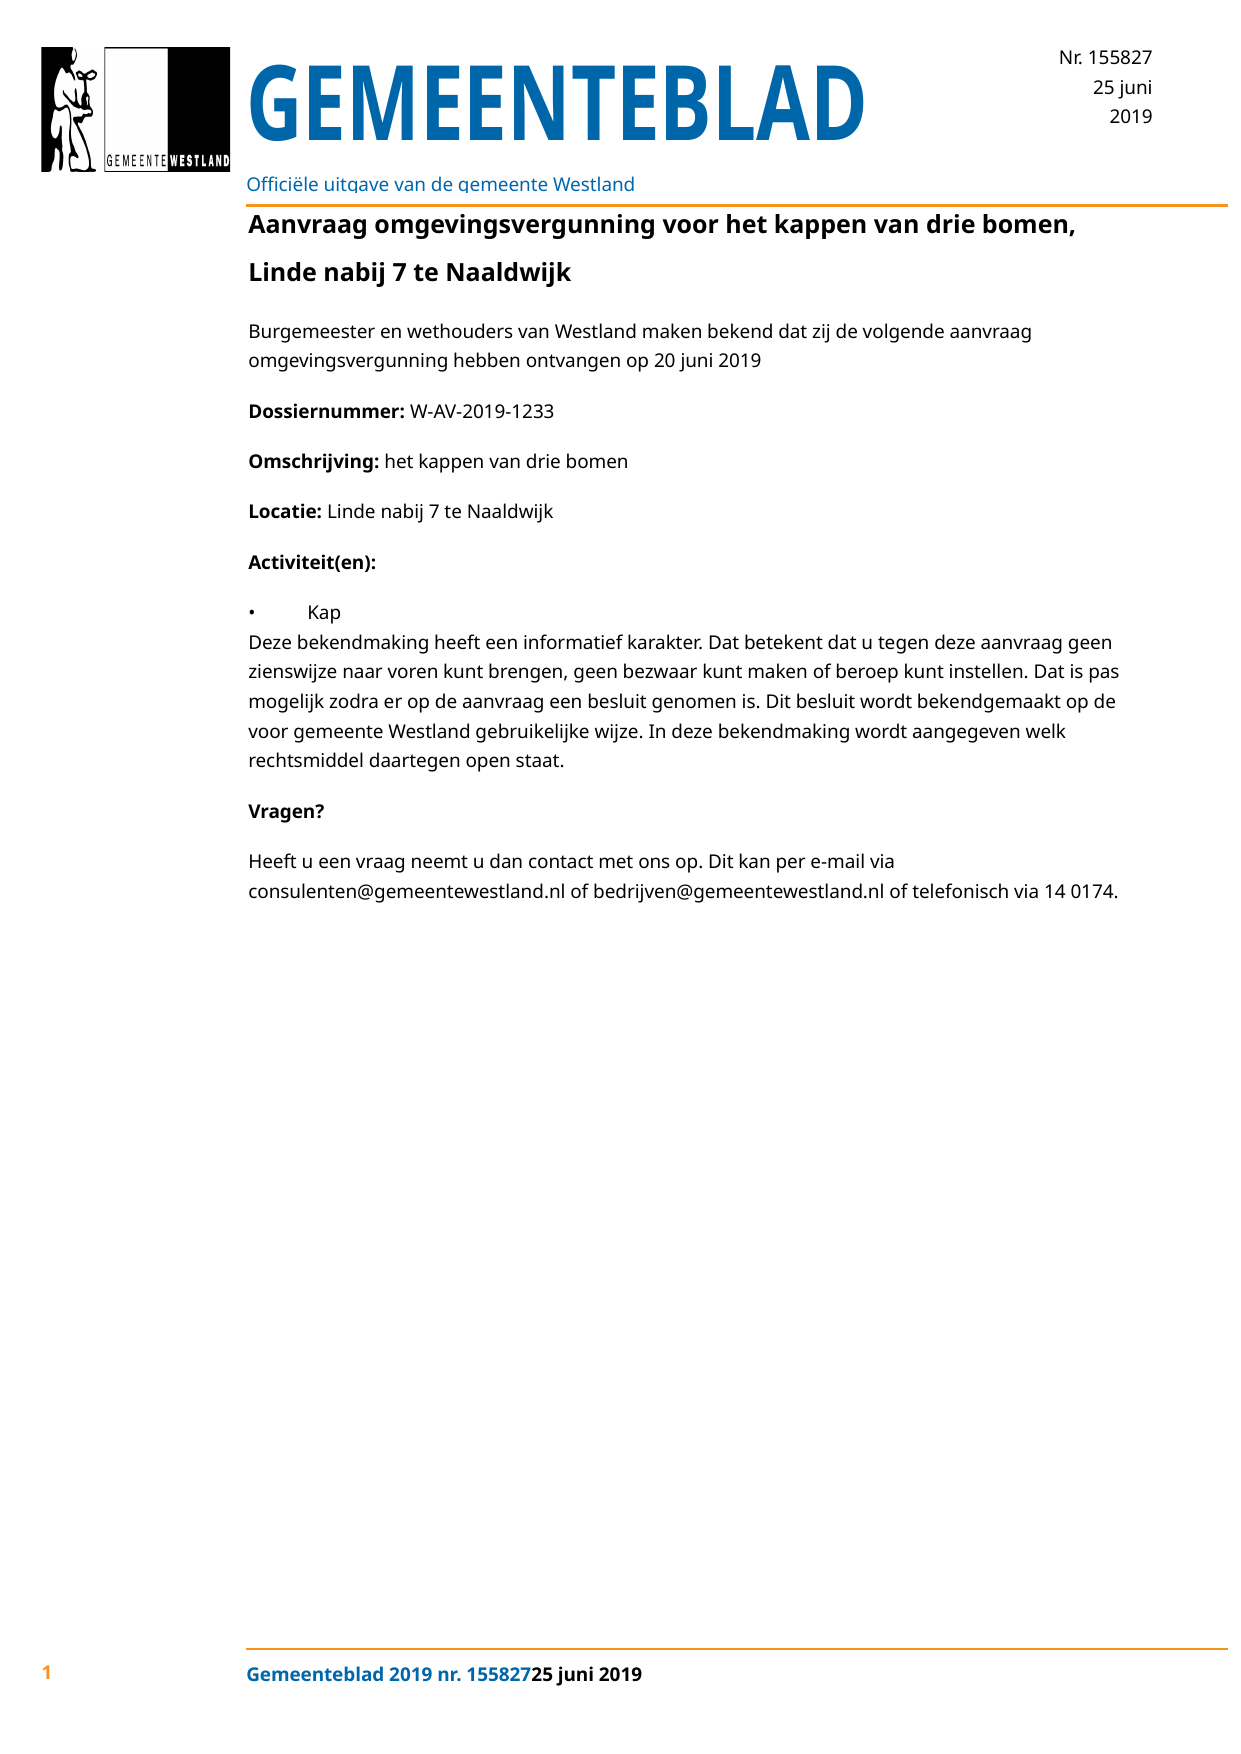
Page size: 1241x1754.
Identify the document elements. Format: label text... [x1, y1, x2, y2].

text Heeft u een vraag neemt u dan contact met ons op. Dit kan per e-mail via consulenten@gemeentewestland.nl of bedrijven@gemeentewestland.nl of telefonisch via 14 0174. [248, 848, 1152, 904]
text Dossiernummer: W-AV-2019-1233 [248, 398, 1152, 424]
picture [41, 47, 231, 172]
text Locatie: Linde nabij 7 te Naaldwijk [248, 499, 1152, 524]
text Deze bekendmaking heeft een informatief karakter. Dat betekent dat u tegen deze aanvraag geen zienswijze naar voren kunt brengen, geen bezwaar kunt maken of beroep kunt instellen. Dat is pas mogelijk zodra er op de aanvraag een besluit genomen is. Dit besluit wordt bekendgemaakt op de voor gemeente Westland gebruikelijke wijze. In deze bekendmaking wordt aangegeven welk rechtsmiddel daartegen open staat. [248, 629, 1152, 773]
text Aanvraag omgevingsvergunning voor het kappen van drie bomen, Linde nabij 7 te Naaldwijk [248, 207, 1152, 288]
text Burgemeester en wethouders van Westland maken bekend dat zij de volgende aanvraag omgevingsvergunning hebben ontvangen op 20 juni 2019 [248, 318, 1152, 373]
text Omschrijving: het kappen van drie bomen [248, 448, 1152, 474]
text Activiteit(en): [248, 549, 1152, 575]
list Kap [248, 599, 1152, 625]
text Vragen? [248, 798, 1152, 824]
